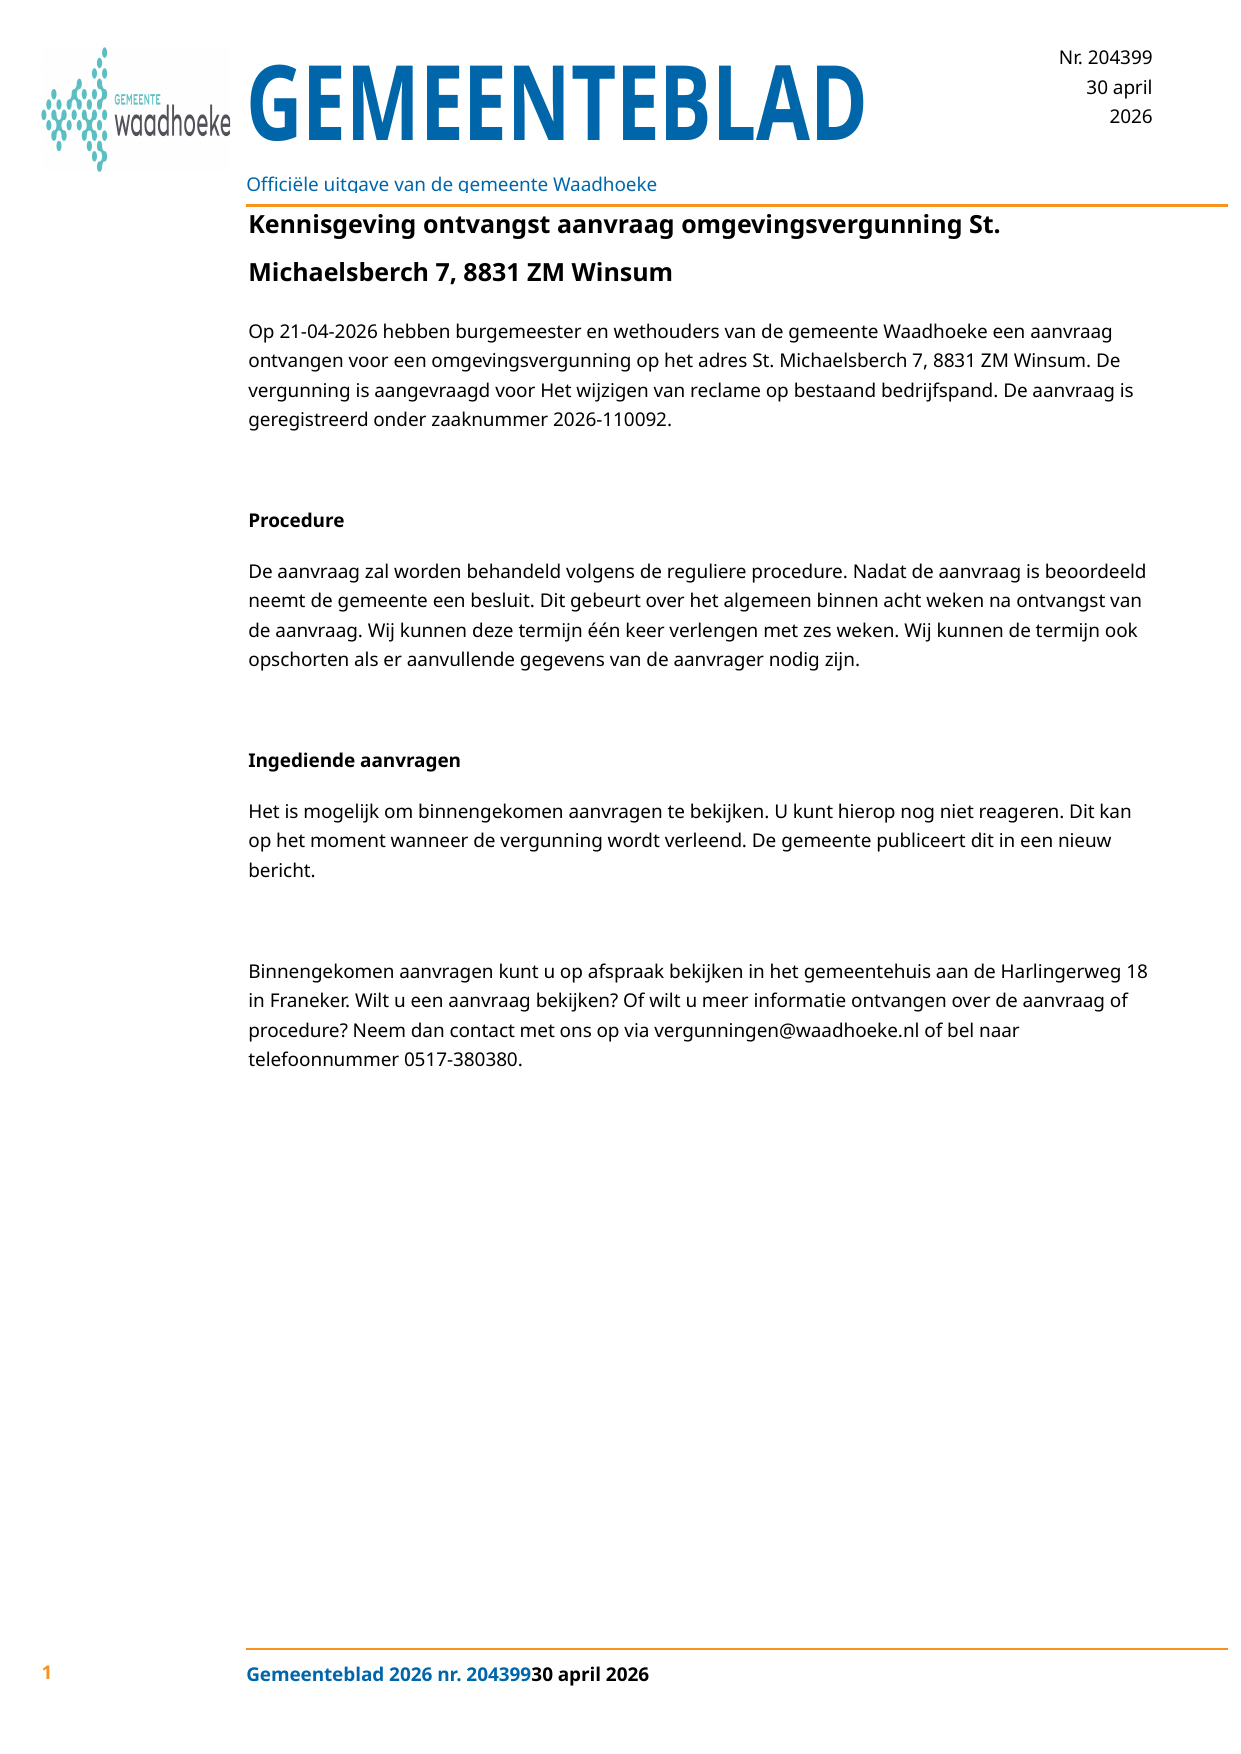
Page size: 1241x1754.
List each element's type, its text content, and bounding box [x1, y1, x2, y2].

text Procedure [248, 507, 1152, 533]
text Binnengekomen aanvragen kunt u op afspraak bekijken in het gemeentehuis aan de Harlingerweg 18 in Franeker. Wilt u een aanvraag bekijken? Of wilt u meer informatie ontvangen over de aanvraag of procedure? Neem dan contact met ons op via vergunningen@waadhoeke.nl of bel naar telefoonnummer 0517-380380. [248, 958, 1152, 1072]
text Het is mogelijk om binnengekomen aanvragen te bekijken. U kunt hierop nog niet reageren. Dit kan op het moment wanneer de vergunning wordt verleend. De gemeente publiceert dit in een nieuw bericht. [248, 798, 1152, 883]
text Kennisgeving ontvangst aanvraag omgevingsvergunning St. Michaelsberch 7, 8831 ZM Winsum [248, 207, 1152, 288]
picture [41, 47, 231, 172]
text De aanvraag zal worden behandeld volgens de reguliere procedure. Nadat de aanvraag is beoordeeld neemt de gemeente een besluit. Dit gebeurt over het algemeen binnen acht weken na ontvangst van de aanvraag. Wij kunnen deze termijn één keer verlengen met zes weken. Wij kunnen de termijn ook opschorten als er aanvullende gegevens van de aanvrager nodig zijn. [248, 558, 1152, 672]
text Op 21-04-2026 hebben burgemeester en wethouders van de gemeente Waadhoeke een aanvraag ontvangen voor een omgevingsvergunning op het adres St. Michaelsberch 7, 8831 ZM Winsum. De vergunning is aangevraagd voor Het wijzigen van reclame op bestaand bedrijfspand. De aanvraag is geregistreerd onder zaaknummer 2026-110092. [248, 318, 1152, 432]
text Ingediende aanvragen [248, 747, 1152, 773]
